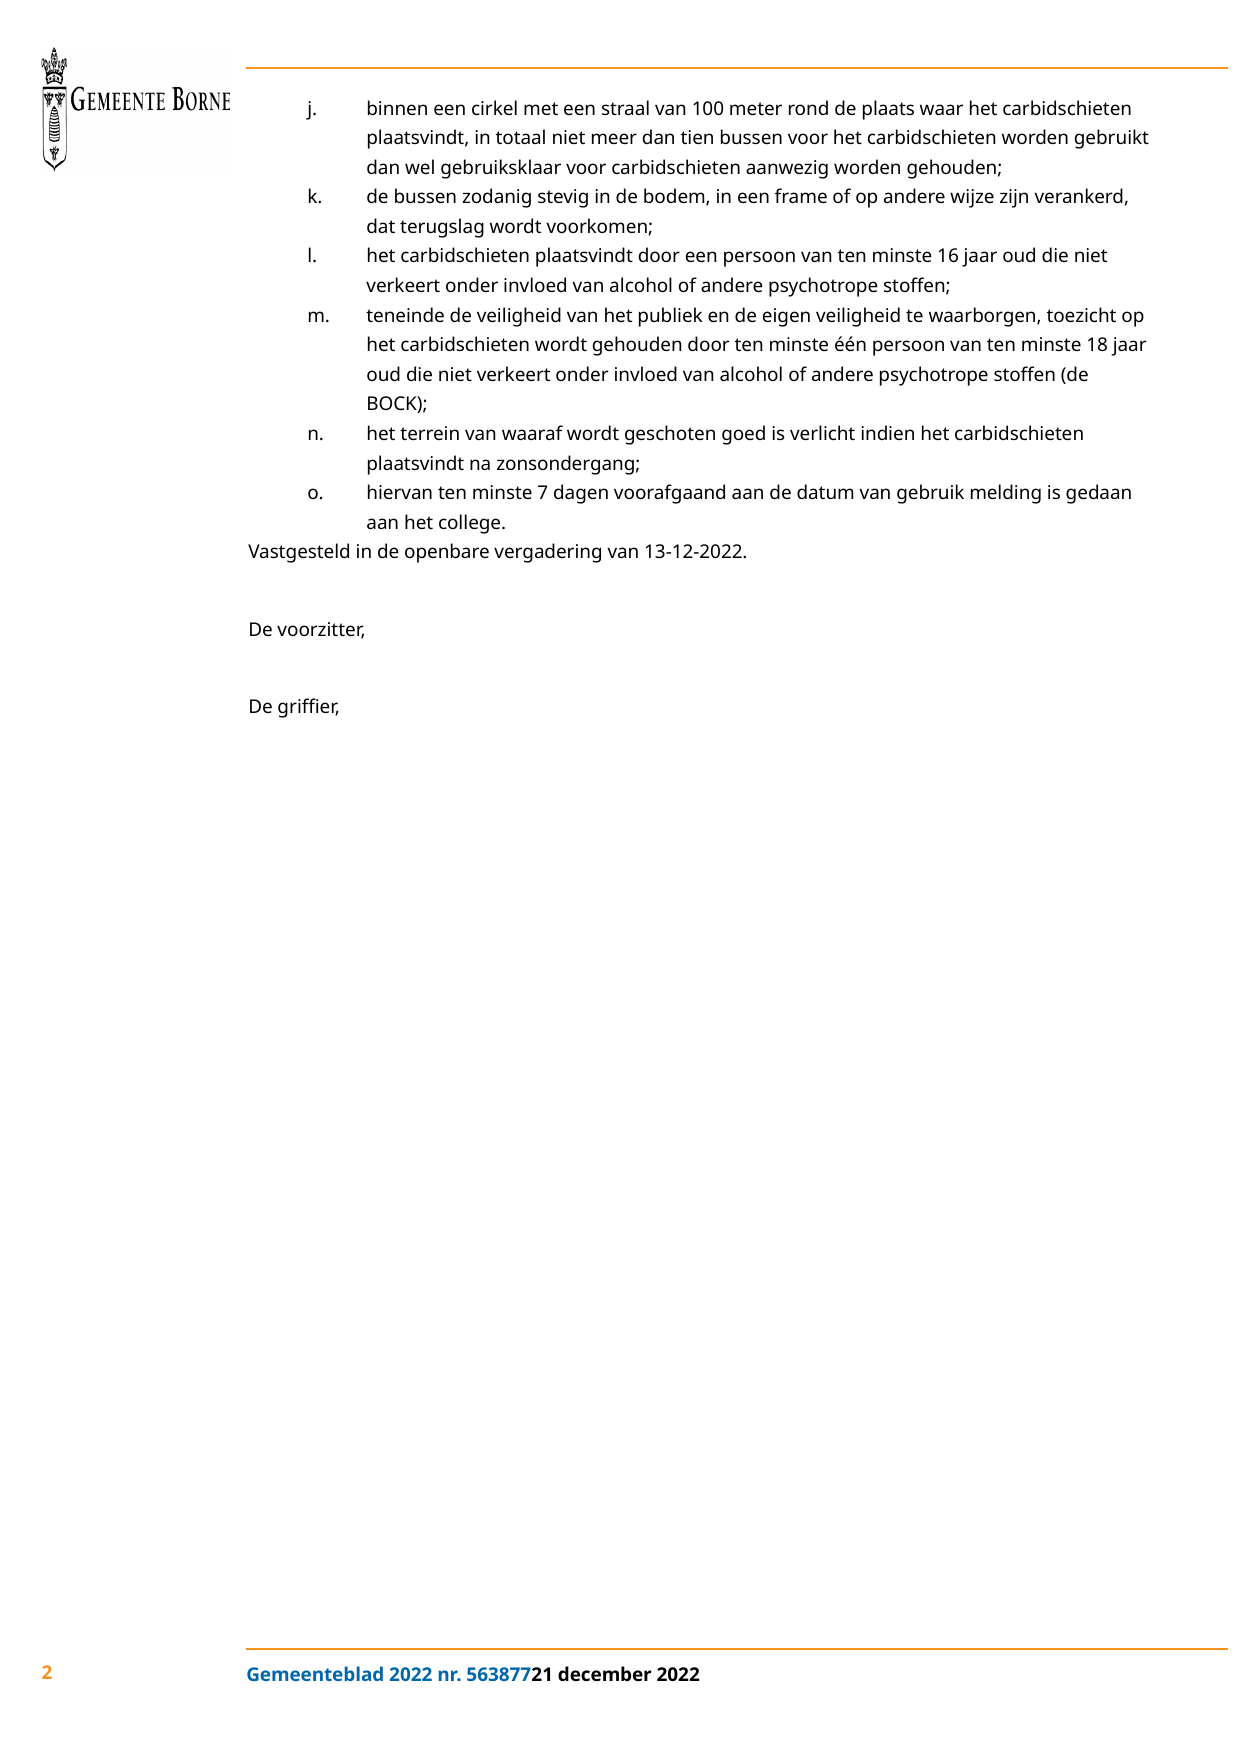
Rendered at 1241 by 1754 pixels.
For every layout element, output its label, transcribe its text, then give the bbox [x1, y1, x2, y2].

text Vastgesteld in de openbare vergadering van 13-12-2022. [248, 538, 1152, 564]
list hiervan ten minste 7 dagen voorafgaand aan de datum van gebruik melding is gedaan aan het college. [307, 479, 1152, 535]
list het terrein van waaraf wordt geschoten goed is verlicht indien het carbidschieten plaatsvindt na zonsondergang; [307, 420, 1152, 476]
text De griffier, [248, 693, 1152, 719]
picture [41, 47, 231, 172]
text De voorzitter, [248, 616, 1152, 641]
list het carbidschieten plaatsvindt door een persoon van ten minste 16 jaar oud die niet verkeert onder invloed van alcohol of andere psychotrope stoffen; [307, 243, 1152, 298]
list binnen een cirkel met een straal van 100 meter rond de plaats waar het carbidschieten plaatsvindt, in totaal niet meer dan tien bussen voor het carbidschieten worden gebruikt dan wel gebruiksklaar voor carbidschieten aanwezig worden gehouden; [307, 95, 1152, 180]
list de bussen zodanig stevig in de bodem, in een frame of op andere wijze zijn verankerd, dat terugslag wordt voorkomen; [307, 183, 1152, 239]
list teneinde de veiligheid van het publiek en de eigen veiligheid te waarborgen, toezicht op het carbidschieten wordt gehouden door ten minste één persoon van ten minste 18 jaar oud die niet verkeert onder invloed van alcohol of andere psychotrope stoffen (de BOCK); [307, 302, 1152, 416]
